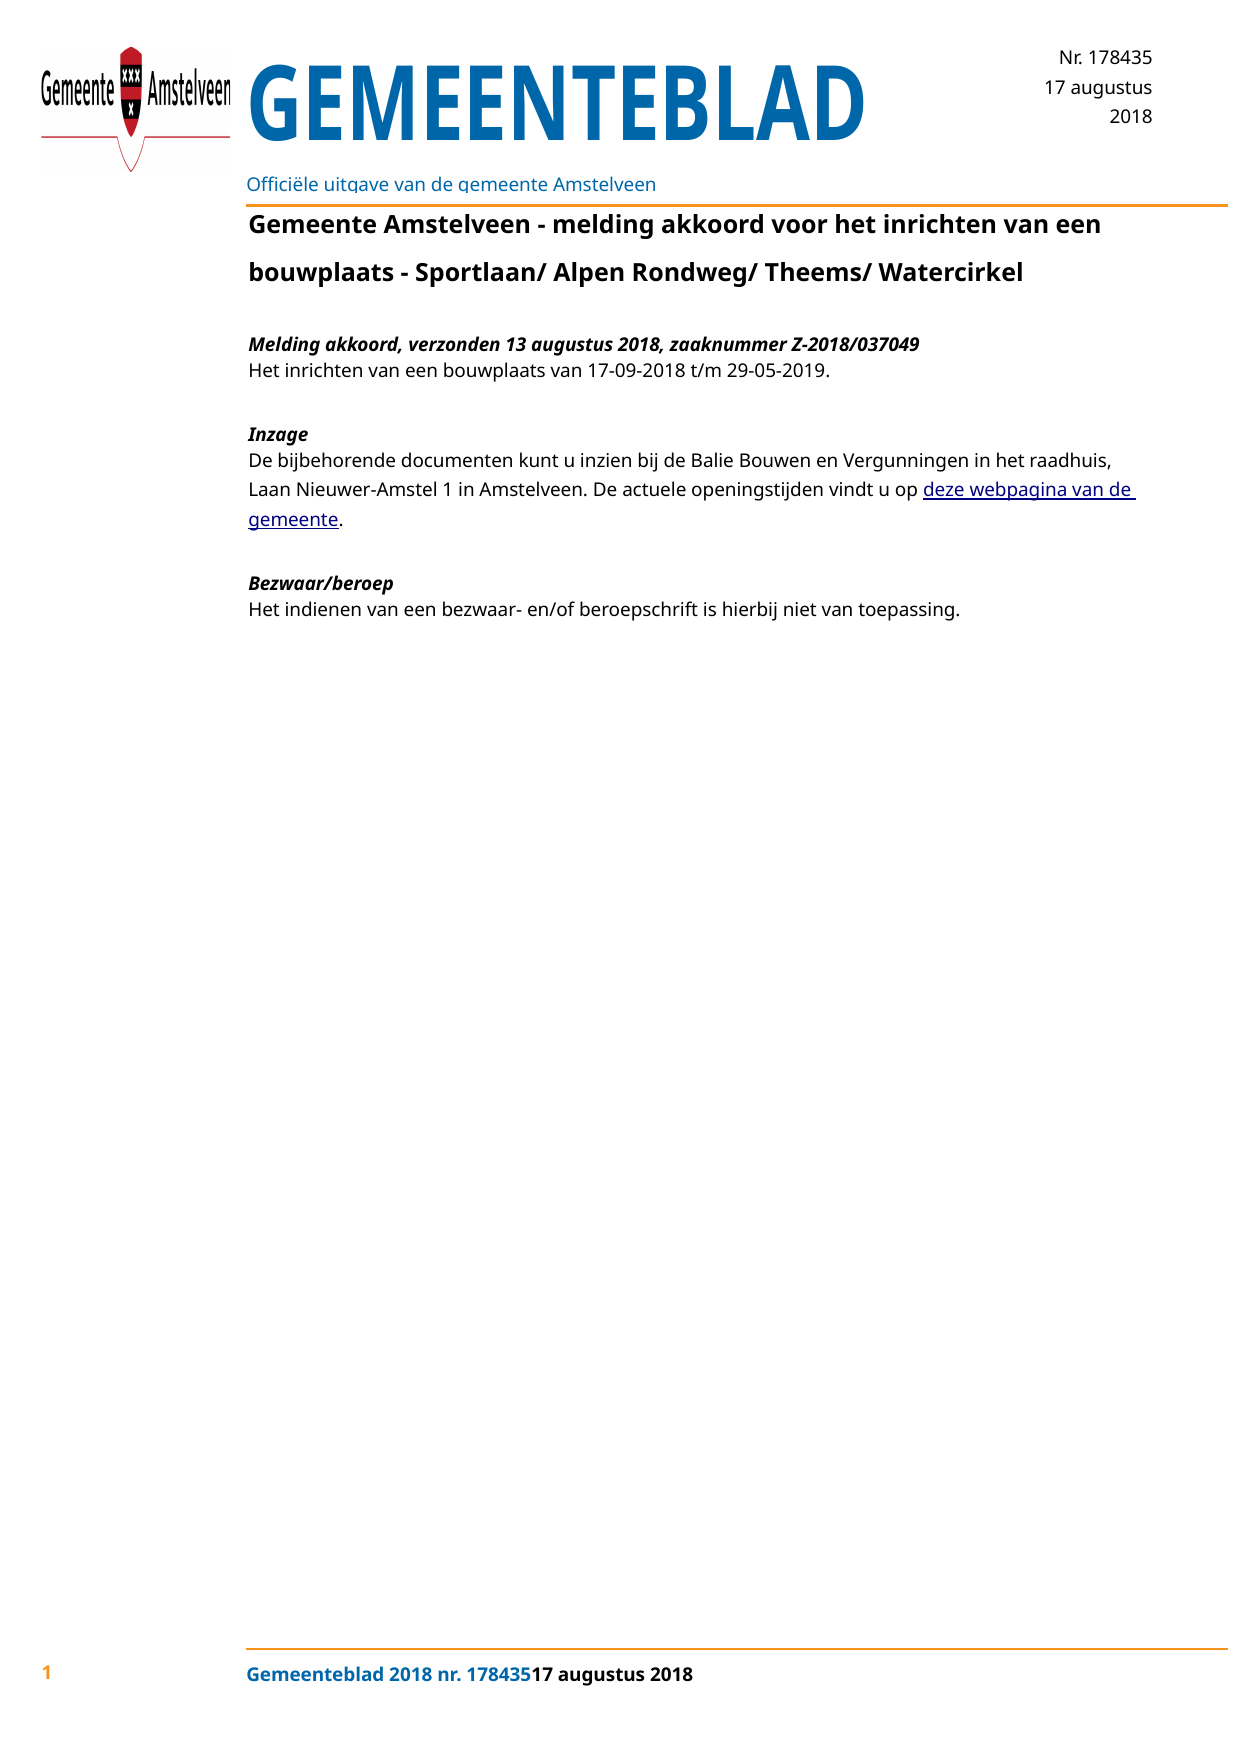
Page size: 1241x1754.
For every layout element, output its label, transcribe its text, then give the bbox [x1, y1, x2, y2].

text Melding akkoord, verzonden 13 augustus 2018, zaaknummer Z-2018/037049 [248, 331, 1152, 357]
text Het indienen van een bezwaar- en/of beroepschrift is hierbij niet van toepassing. [248, 596, 1152, 621]
text Bezwaar/beroep [248, 570, 1152, 596]
text Inzage [248, 421, 1152, 447]
text Gemeente Amstelveen - melding akkoord voor het inrichten van een bouwplaats - Sportlaan/ Alpen Rondweg/ Theems/ Watercirkel [248, 207, 1152, 288]
text De bijbehorende documenten kunt u inzien bij de Balie Bouwen en Vergunningen in het raadhuis, Laan Nieuwer-Amstel 1 in Amstelveen. De actuele openingstijden vindt u op deze webpagina van de gemeente. [248, 447, 1152, 532]
text Het inrichten van een bouwplaats van 17-09-2018 t/m 29-05-2019. [248, 357, 1152, 383]
picture [41, 47, 231, 172]
